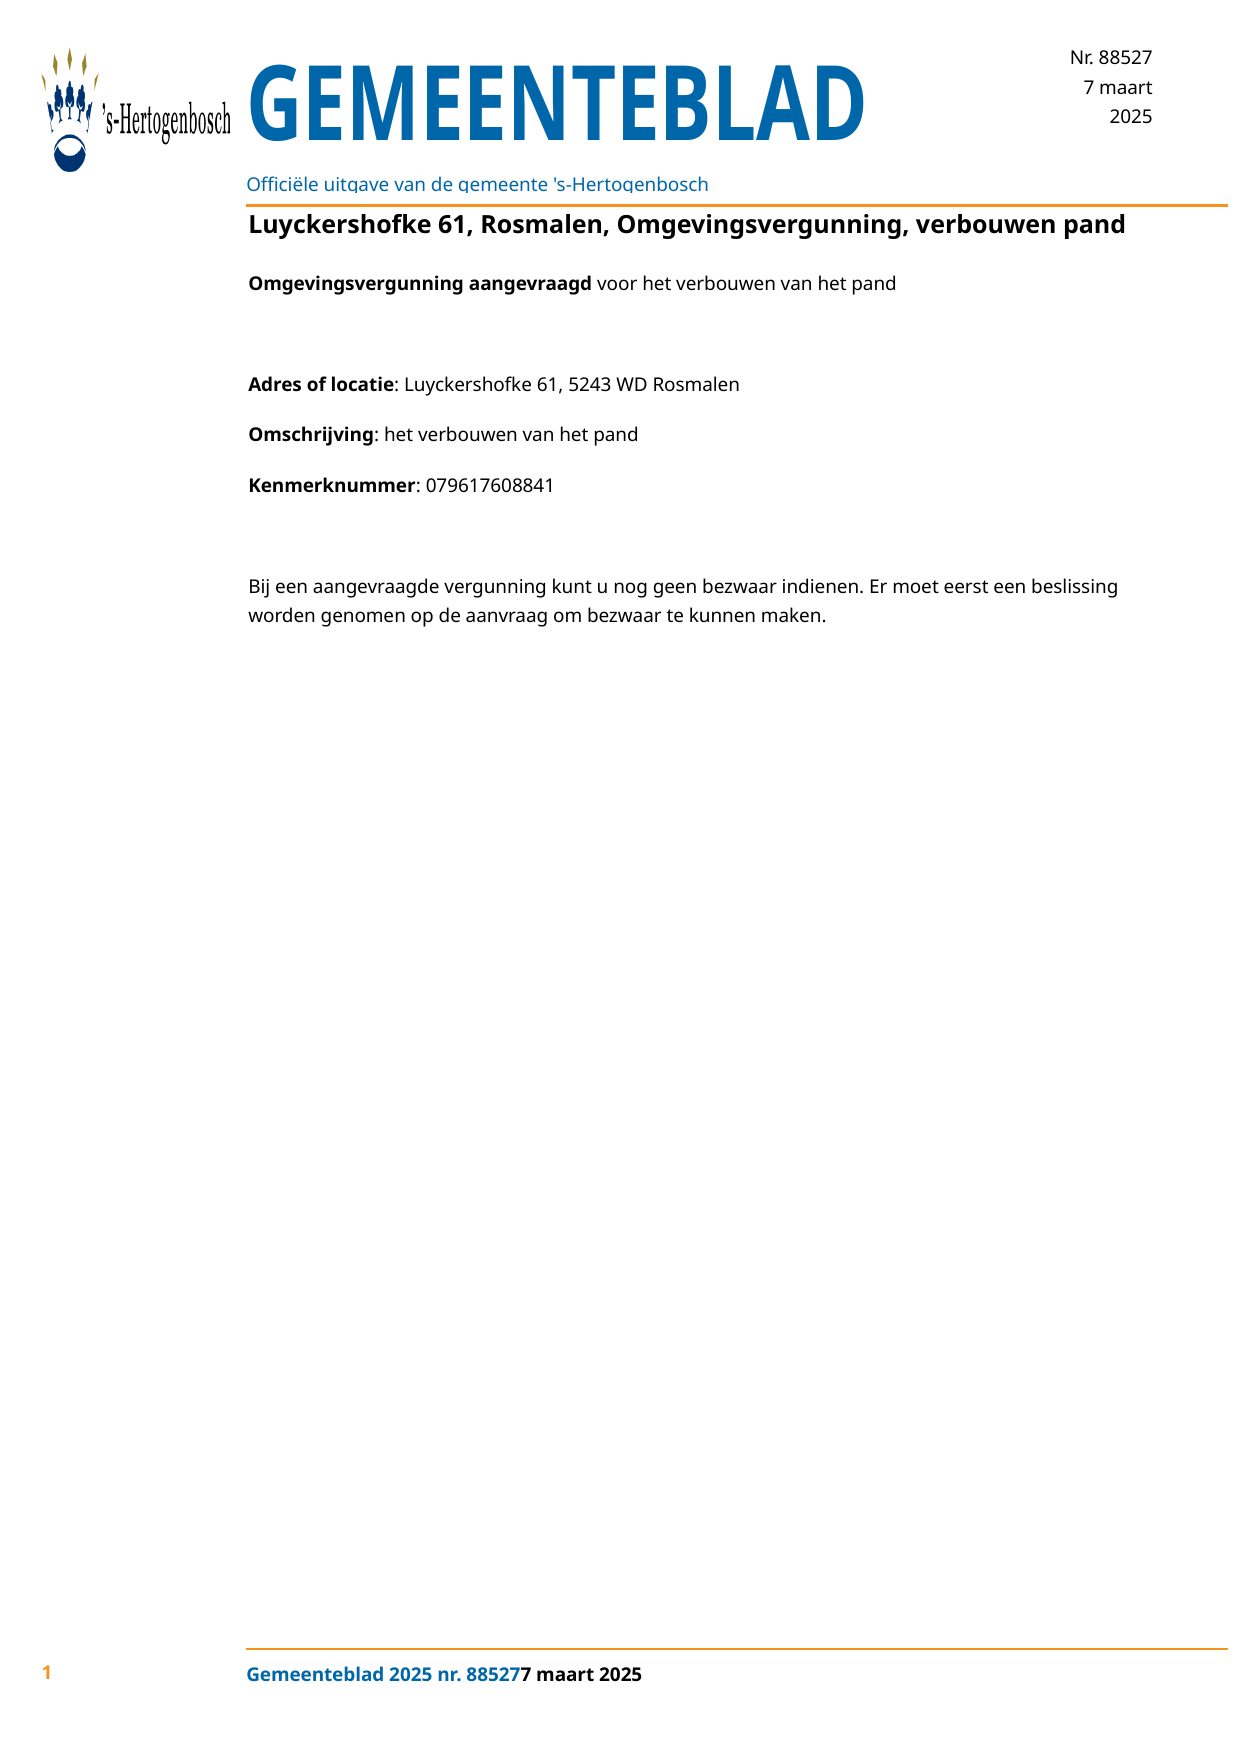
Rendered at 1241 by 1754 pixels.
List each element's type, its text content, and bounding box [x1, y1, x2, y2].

text Bij een aangevraagde vergunning kunt u nog geen bezwaar indienen. Er moet eerst een beslissing worden genomen op de aanvraag om bezwaar te kunnen maken. [248, 573, 1152, 628]
text Omgevingsvergunning aangevraagd voor het verbouwen van het pand [248, 270, 1152, 296]
picture [41, 47, 231, 172]
text Omschrijving: het verbouwen van het pand [248, 422, 1152, 447]
text Kenmerknummer: 079617608841 [248, 472, 1152, 498]
text Adres of locatie: Luyckershofke 61, 5243 WD Rosmalen [248, 371, 1152, 397]
text Luyckershofke 61, Rosmalen, Omgevingsvergunning, verbouwen pand [248, 207, 1152, 241]
